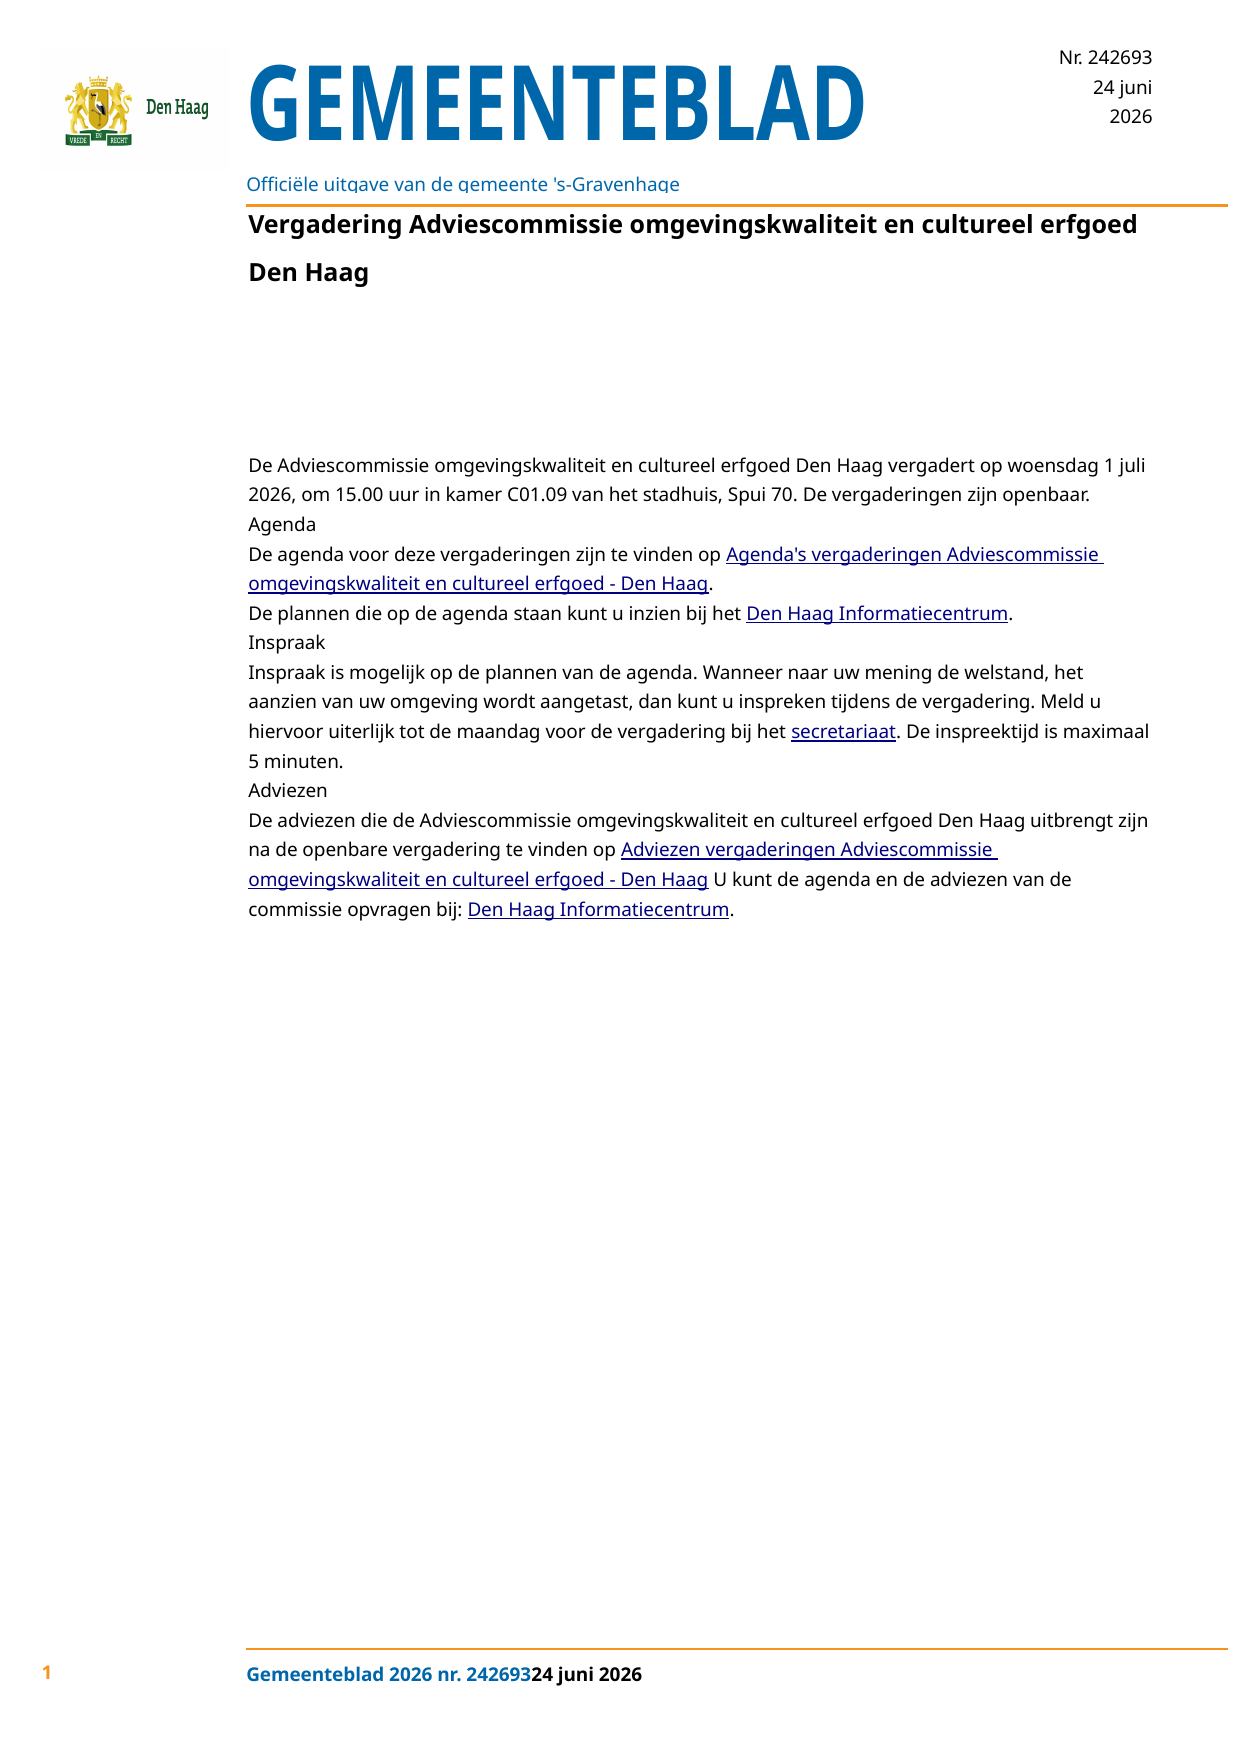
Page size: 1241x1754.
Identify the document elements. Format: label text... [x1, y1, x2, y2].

text Vergadering Adviescommissie omgevingskwaliteit en cultureel erfgoed Den Haag [248, 207, 1152, 288]
text De agenda voor deze vergaderingen zijn te vinden op Agenda's vergaderingen Adviescommissie omgevingskwaliteit en cultureel erfgoed - Den Haag. [248, 541, 1152, 596]
text Adviezen [248, 777, 1152, 803]
text De plannen die op de agenda staan kunt u inzien bij het Den Haag Informatiecentrum. [248, 600, 1152, 626]
picture [41, 47, 231, 172]
text Agenda [248, 511, 1152, 537]
text De Adviescommissie omgevingskwaliteit en cultureel erfgoed Den Haag vergadert op woensdag 1 juli 2026, om 15.00 uur in kamer C01.09 van het stadhuis, Spui 70. De vergaderingen zijn openbaar. [248, 452, 1152, 507]
text Inspraak is mogelijk op de plannen van de agenda. Wanneer naar uw mening de welstand, het aanzien van uw omgeving wordt aangetast, dan kunt u inspreken tijdens de vergadering. Meld u hiervoor uiterlijk tot de maandag voor de vergadering bij het secretariaat. De inspreektijd is maximaal 5 minuten. [248, 659, 1152, 774]
text De adviezen die de Adviescommissie omgevingskwaliteit en cultureel erfgoed Den Haag uitbrengt zijn na de openbare vergadering te vinden op Adviezen vergaderingen Adviescommissie omgevingskwaliteit en cultureel erfgoed - Den Haag U kunt de agenda en de adviezen van de commissie opvragen bij: Den Haag Informatiecentrum. [248, 807, 1152, 922]
text Inspraak [248, 629, 1152, 655]
